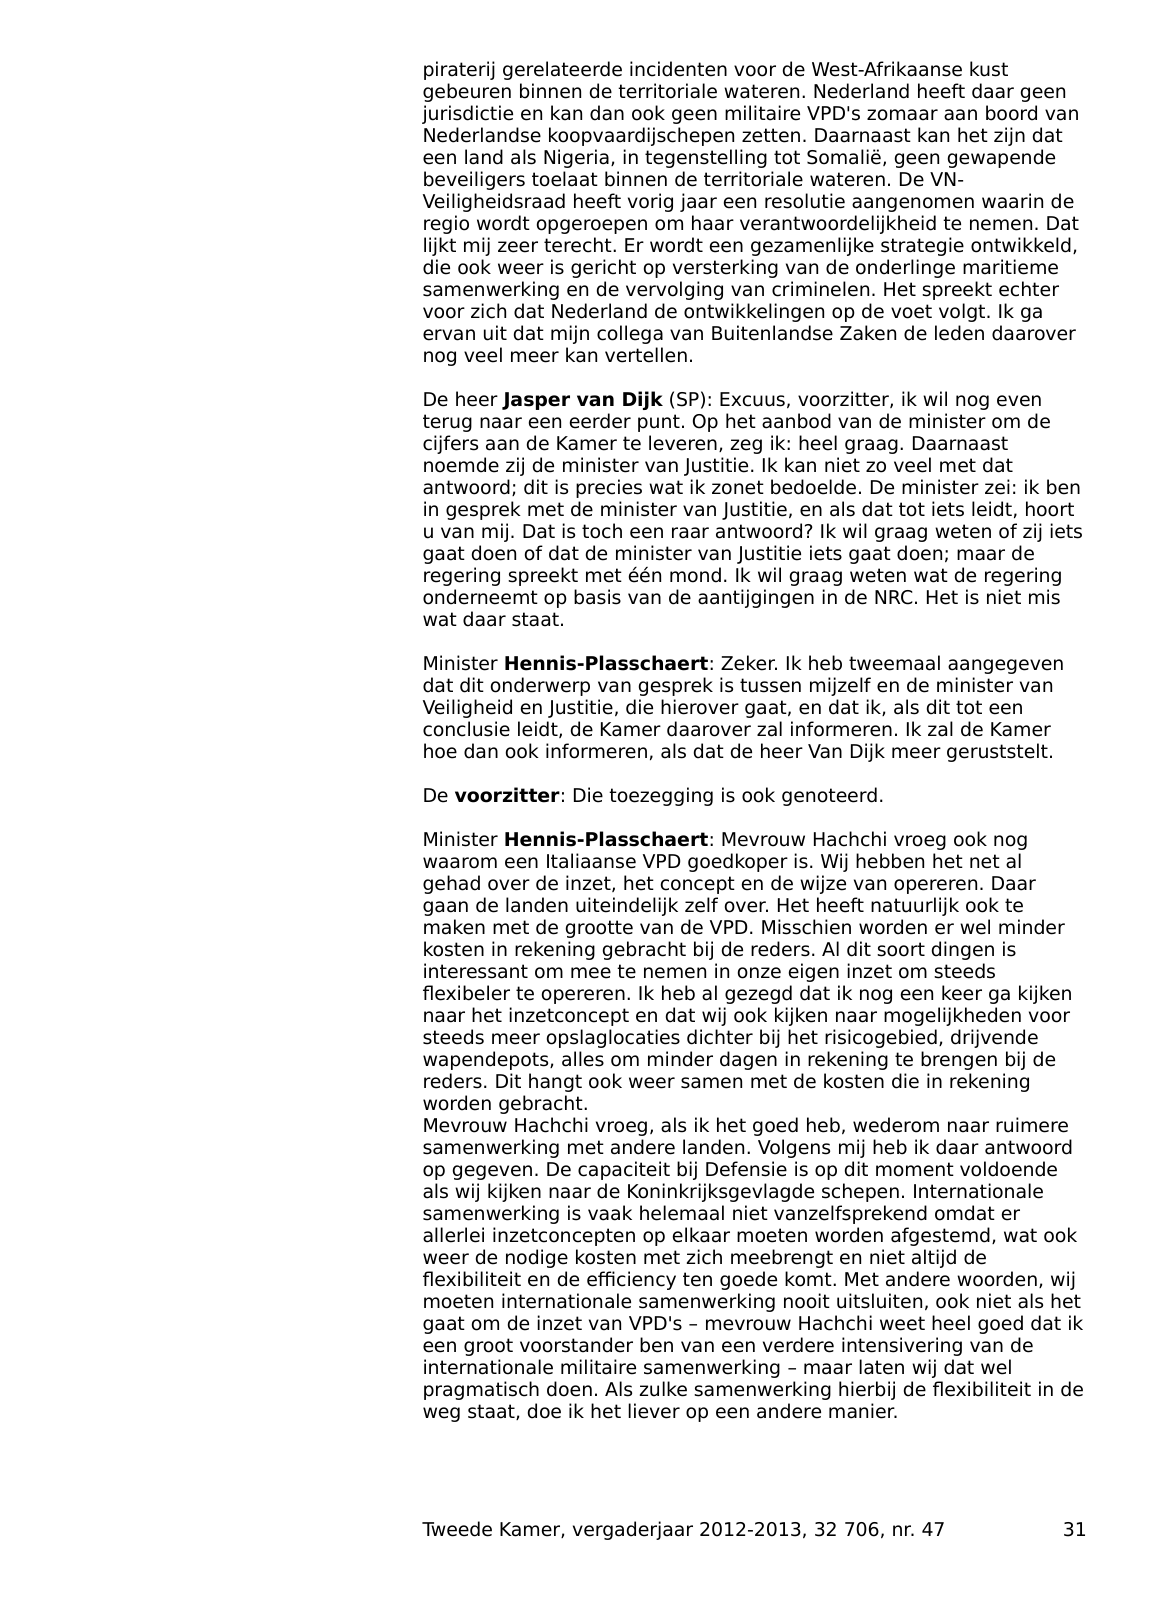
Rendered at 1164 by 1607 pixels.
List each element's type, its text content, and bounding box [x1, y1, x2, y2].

text Minister Hennis-Plasschaert: Mevrouw Hachchi vroeg ook nog waarom een Italiaanse VPD goedkoper is. Wij hebben het net al gehad over de inzet, het concept en de wijze van opereren. Daar gaan de landen uiteindelijk zelf over. Het heeft natuurlijk ook te maken met de grootte van de VPD. Misschien worden er wel minder kosten in rekening gebracht bij de reders. Al dit soort dingen is interessant om mee te nemen in onze eigen inzet om steeds flexibeler te opereren. Ik heb al gezegd dat ik nog een keer ga kijken naar het inzetconcept en dat wij ook kijken naar mogelijkheden voor steeds meer opslaglocaties dichter bij het risicogebied, drijvende wapendepots, alles om minder dagen in rekening te brengen bij de reders. Dit hangt ook weer samen met de kosten die in rekening worden gebracht. [422, 829, 1087, 1115]
text De voorzitter: Die toezegging is ook genoteerd. [422, 785, 1087, 807]
text De heer Jasper van Dijk (SP): Excuus, voorzitter, ik wil nog even terug naar een eerder punt. Op het aanbod van de minister om de cijfers aan de Kamer te leveren, zeg ik: heel graag. Daarnaast noemde zij de minister van Justitie. Ik kan niet zo veel met dat antwoord; dit is precies wat ik zonet bedoelde. De minister zei: ik ben in gesprek met de minister van Justitie, en als dat tot iets leidt, hoort u van mij. Dat is toch een raar antwoord? Ik wil graag weten of zij iets gaat doen of dat de minister van Justitie iets gaat doen; maar de regering spreekt met één mond. Ik wil graag weten wat de regering onderneemt op basis van de aantijgingen in de NRC. Het is niet mis wat daar staat. [422, 389, 1087, 631]
text Minister Hennis-Plasschaert: Zeker. Ik heb tweemaal aangegeven dat dit onderwerp van gesprek is tussen mijzelf en de minister van Veiligheid en Justitie, die hierover gaat, en dat ik, als dit tot een conclusie leidt, de Kamer daarover zal informeren. Ik zal de Kamer hoe dan ook informeren, als dat de heer Van Dijk meer geruststelt. [422, 653, 1087, 763]
text piraterij gerelateerde incidenten voor de West-Afrikaanse kust gebeuren binnen de territoriale wateren. Nederland heeft daar geen jurisdictie en kan dan ook geen militaire VPD's zomaar aan boord van Nederlandse koopvaardijschepen zetten. Daarnaast kan het zijn dat een land als Nigeria, in tegenstelling tot Somalië, geen gewapende beveiligers toelaat binnen de territoriale wateren. De VN-Veiligheidsraad heeft vorig jaar een resolutie aangenomen waarin de regio wordt opgeroepen om haar verantwoordelijkheid te nemen. Dat lijkt mij zeer terecht. Er wordt een gezamenlijke strategie ontwikkeld, die ook weer is gericht op versterking van de onderlinge maritieme samenwerking en de vervolging van criminelen. Het spreekt echter voor zich dat Nederland de ontwikkelingen op de voet volgt. Ik ga ervan uit dat mijn collega van Buitenlandse Zaken de leden daarover nog veel meer kan vertellen. [422, 59, 1087, 367]
text Mevrouw Hachchi vroeg, als ik het goed heb, wederom naar ruimere samenwerking met andere landen. Volgens mij heb ik daar antwoord op gegeven. De capaciteit bij Defensie is op dit moment voldoende als wij kijken naar de Koninkrijksgevlagde schepen. Internationale samenwerking is vaak helemaal niet vanzelfsprekend omdat er allerlei inzetconcepten op elkaar moeten worden afgestemd, wat ook weer de nodige kosten met zich meebrengt en niet altijd de flexibiliteit en de efficiency ten goede komt. Met andere woorden, wij moeten internationale samenwerking nooit uitsluiten, ook niet als het gaat om de inzet van VPD's – mevrouw Hachchi weet heel goed dat ik een groot voorstander ben van een verdere intensivering van de internationale militaire samenwerking – maar laten wij dat wel pragmatisch doen. Als zulke samenwerking hierbij de flexibiliteit in de weg staat, doe ik het liever op een andere manier. [422, 1115, 1087, 1423]
